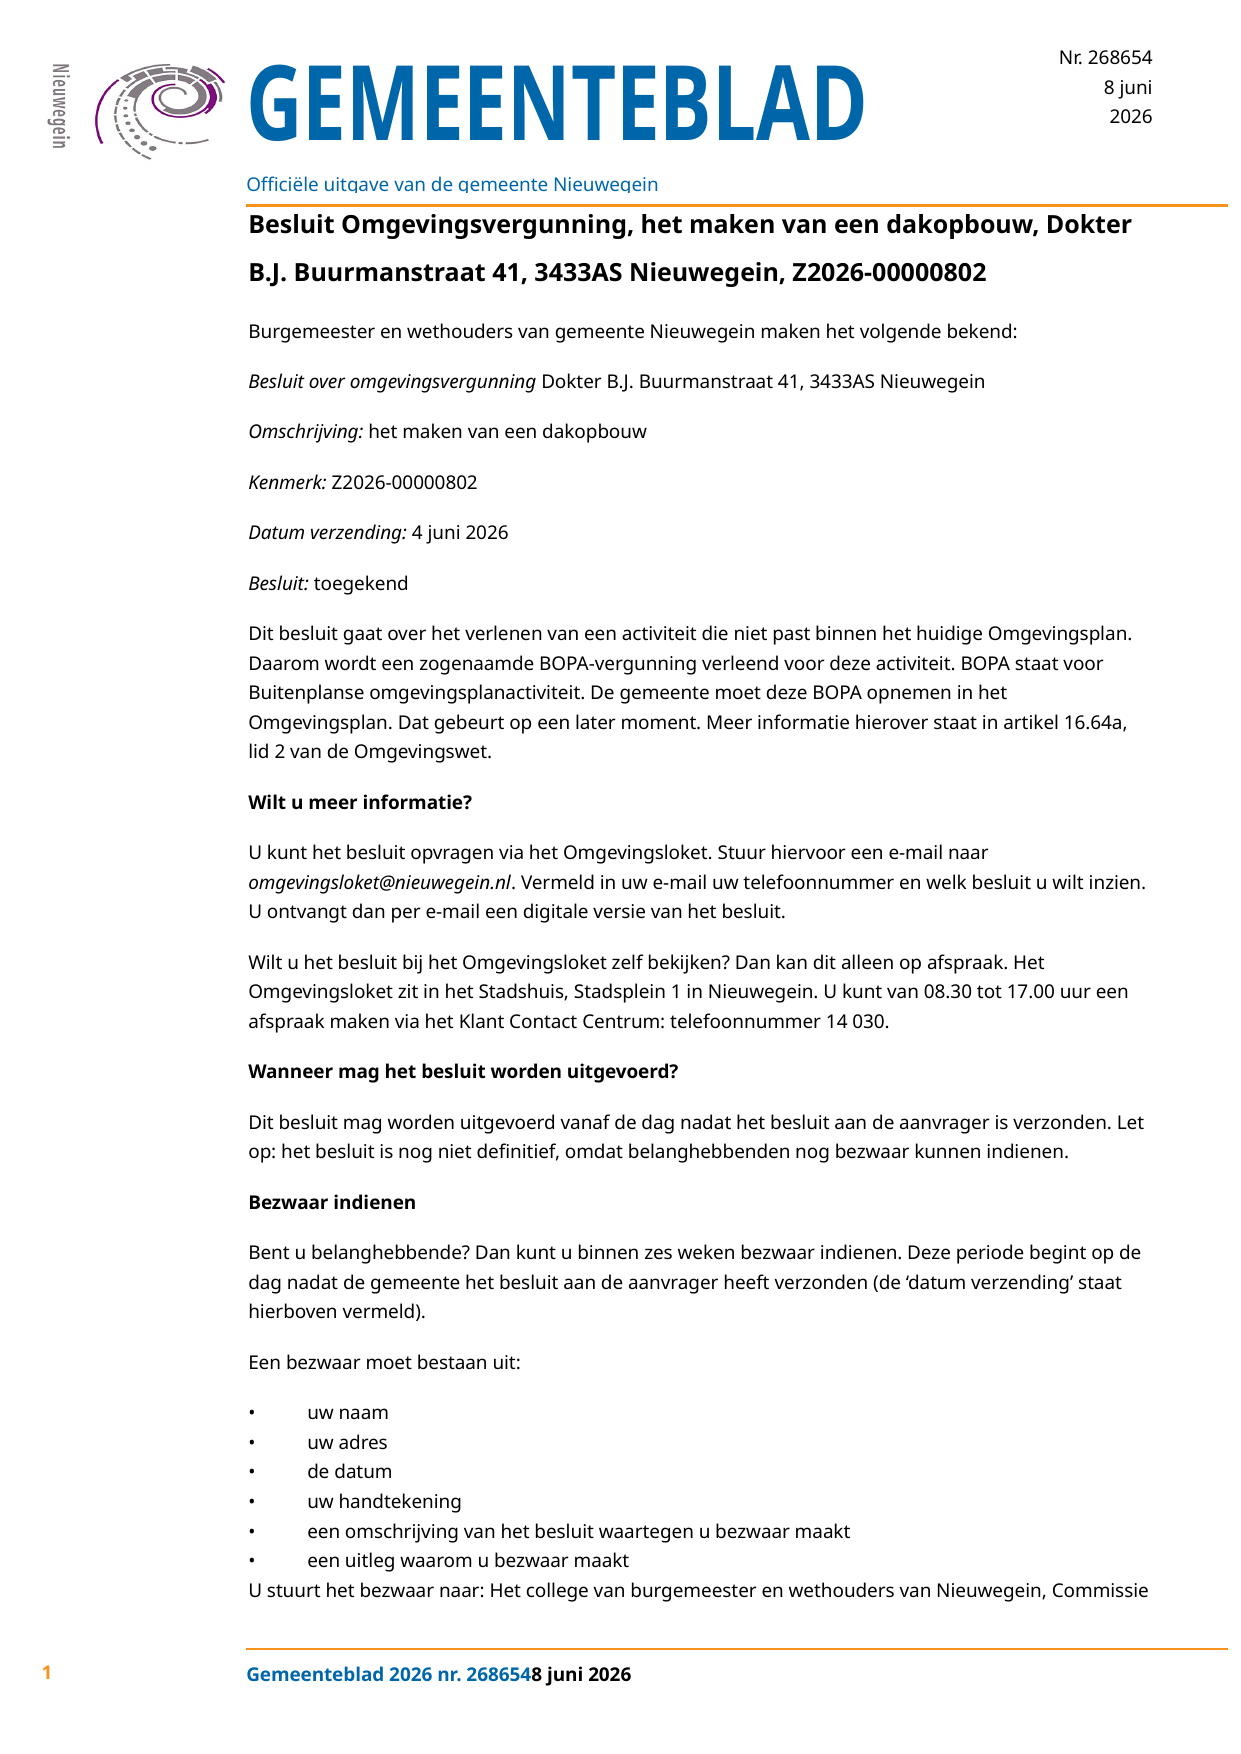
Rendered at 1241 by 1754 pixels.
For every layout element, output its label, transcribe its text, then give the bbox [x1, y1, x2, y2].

text Dit besluit gaat over het verlenen van een activiteit die niet past binnen het huidige Omgevingsplan. Daarom wordt een zogenaamde BOPA-vergunning verleend voor deze activiteit. BOPA staat voor Buitenplanse omgevingsplanactiviteit. De gemeente moet deze BOPA opnemen in het Omgevingsplan. Dat gebeurt op een later moment. Meer informatie hierover staat in artikel 16.64a, lid 2 van de Omgevingswet. [248, 620, 1152, 764]
text Bezwaar indienen [248, 1189, 1152, 1215]
text Een bezwaar moet bestaan uit: [248, 1349, 1152, 1375]
list uw naam [248, 1399, 1152, 1425]
text Wilt u meer informatie? [248, 789, 1152, 815]
list uw handtekening [248, 1488, 1152, 1514]
text Bent u belanghebbende? Dan kunt u binnen zes weken bezwaar indienen. Deze periode begint op de dag nadat de gemeente het besluit aan de aanvrager heeft verzonden (de ‘datum verzending’ staat hierboven vermeld). [248, 1239, 1152, 1324]
list een omschrijving van het besluit waartegen u bezwaar maakt [248, 1518, 1152, 1544]
text U kunt het besluit opvragen via het Omgevingsloket. Stuur hiervoor een e-mail naar omgevingsloket@nieuwegein.nl. Vermeld in uw e-mail uw telefoonnummer en welk besluit u wilt inzien. U ontvangt dan per e-mail een digitale versie van het besluit. [248, 839, 1152, 924]
text Dit besluit mag worden uitgevoerd vanaf de dag nadat het besluit aan de aanvrager is verzonden. Let op: het besluit is nog niet definitief, omdat belanghebbenden nog bezwaar kunnen indienen. [248, 1109, 1152, 1164]
text Besluit Omgevingsvergunning, het maken van een dakopbouw, Dokter B.J. Buurmanstraat 41, 3433AS Nieuwegein, Z2026-00000802 [248, 207, 1152, 288]
text Omschrijving: het maken van een dakopbouw [248, 419, 1152, 444]
text Wilt u het besluit bij het Omgevingsloket zelf bekijken? Dan kan dit alleen op afspraak. Het Omgevingsloket zit in het Stadshuis, Stadsplein 1 in Nieuwegein. U kunt van 08.30 tot 17.00 uur een afspraak maken via het Klant Contact Centrum: telefoonnummer 14 030. [248, 949, 1152, 1034]
picture [41, 47, 231, 172]
text Wanneer mag het besluit worden uitgevoerd? [248, 1059, 1152, 1084]
list een uitleg waarom u bezwaar maakt [248, 1547, 1152, 1573]
list de datum [248, 1459, 1152, 1484]
text Burgemeester en wethouders van gemeente Nieuwegein maken het volgende bekend: [248, 318, 1152, 344]
text Besluit: toegekend [248, 570, 1152, 596]
text Kenmerk: Z2026-00000802 [248, 469, 1152, 495]
text Besluit over omgevingsvergunning Dokter B.J. Buurmanstraat 41, 3433AS Nieuwegein [248, 368, 1152, 394]
text Datum verzending: 4 juni 2026 [248, 519, 1152, 545]
list uw adres [248, 1429, 1152, 1455]
text U stuurt het bezwaar naar: Het college van burgemeester en wethouders van Nieuwegein, Commissie [248, 1577, 1152, 1603]
